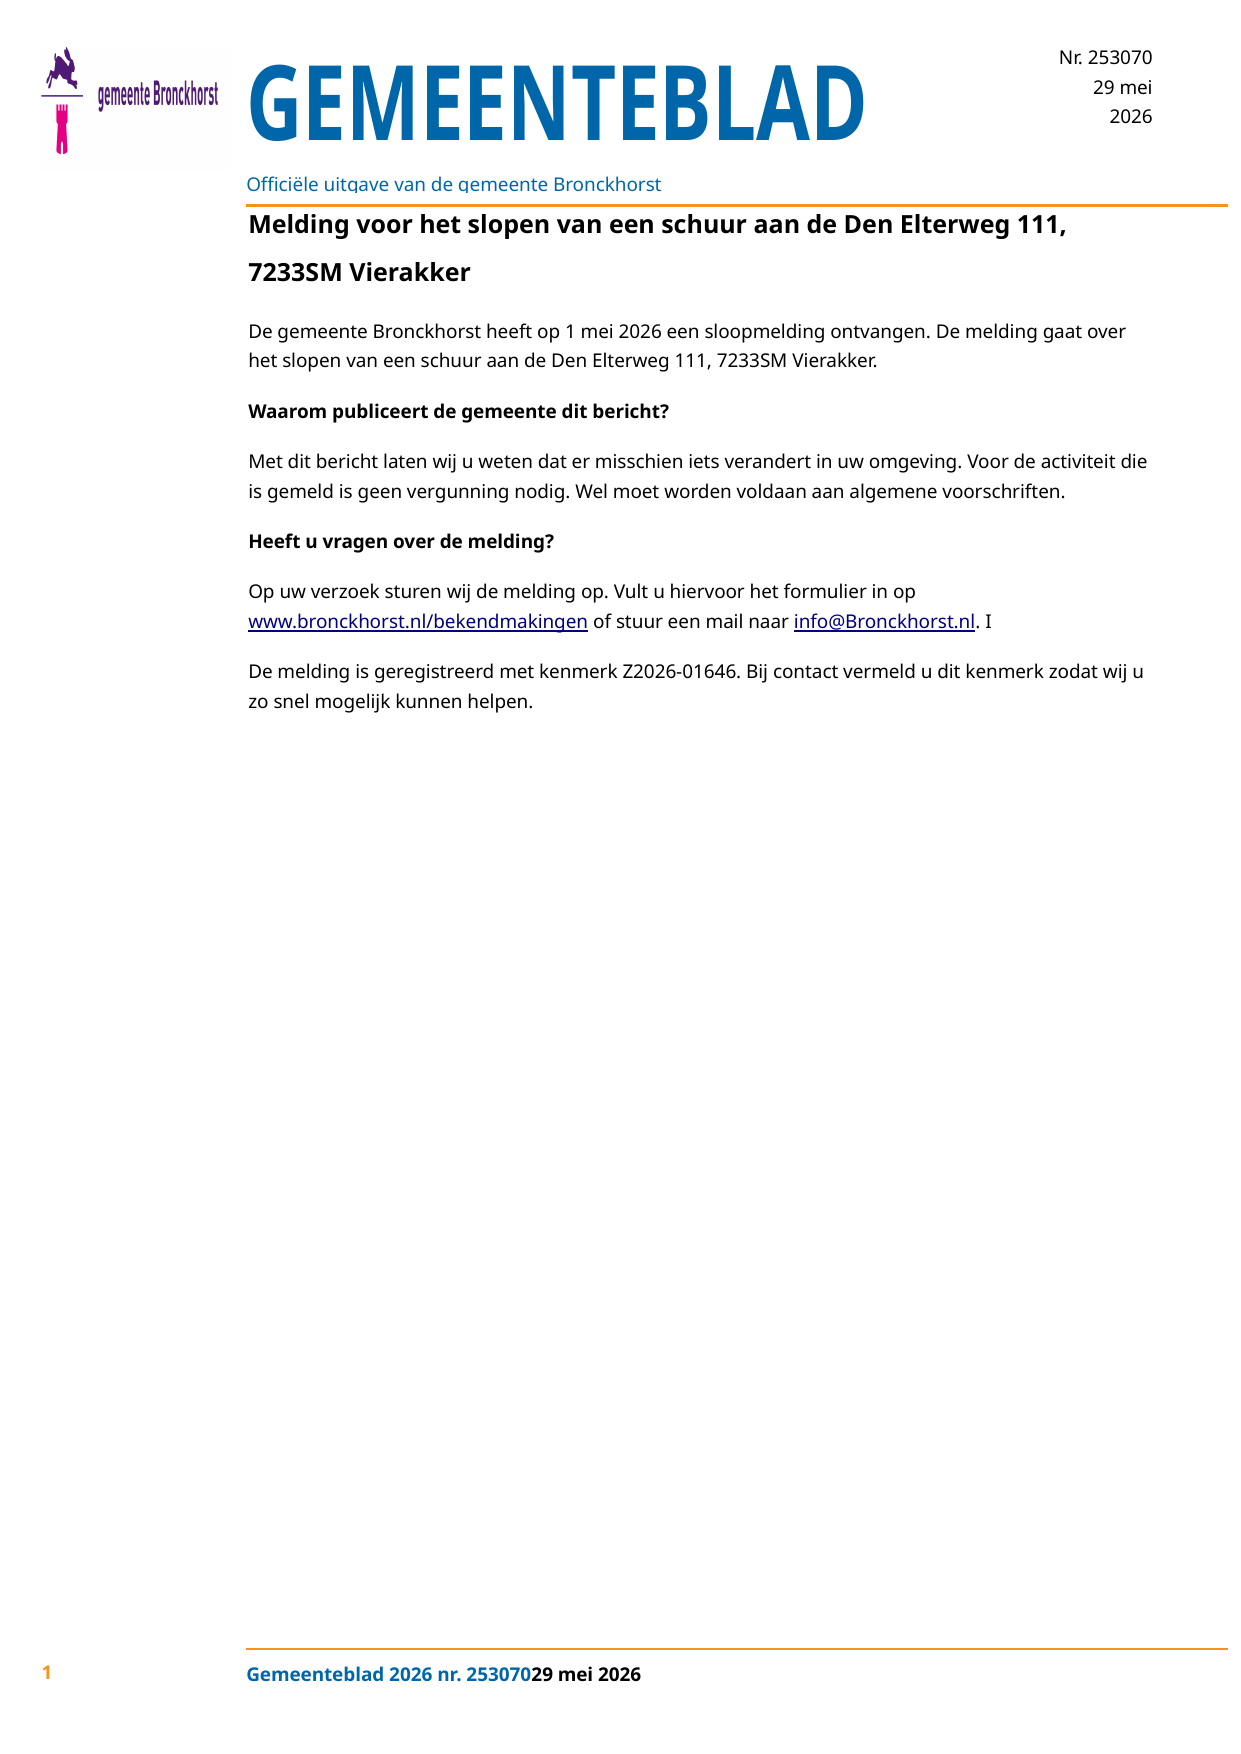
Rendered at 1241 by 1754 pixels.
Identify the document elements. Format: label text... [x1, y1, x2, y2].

text Melding voor het slopen van een schuur aan de Den Elterweg 111, 7233SM Vierakker [248, 207, 1152, 288]
text Met dit bericht laten wij u weten dat er misschien iets verandert in uw omgeving. Voor de activiteit die is gemeld is geen vergunning nodig. Wel moet worden voldaan aan algemene voorschriften. [248, 448, 1152, 504]
text De gemeente Bronckhorst heeft op 1 mei 2026 een sloopmelding ontvangen. De melding gaat over het slopen van een schuur aan de Den Elterweg 111, 7233SM Vierakker. [248, 318, 1152, 373]
text De melding is geregistreerd met kenmerk Z2026-01646. Bij contact vermeld u dit kenmerk zodat wij u zo snel mogelijk kunnen helpen. [248, 659, 1152, 714]
text Op uw verzoek sturen wij de melding op. Vult u hiervoor het formulier in op www.bronckhorst.nl/bekendmakingen of stuur een mail naar info@Bronckhorst.nl. I [248, 579, 1152, 634]
picture [41, 47, 231, 172]
text Heeft u vragen over de melding? [248, 528, 1152, 554]
text Waarom publiceert de gemeente dit bericht? [248, 398, 1152, 424]
